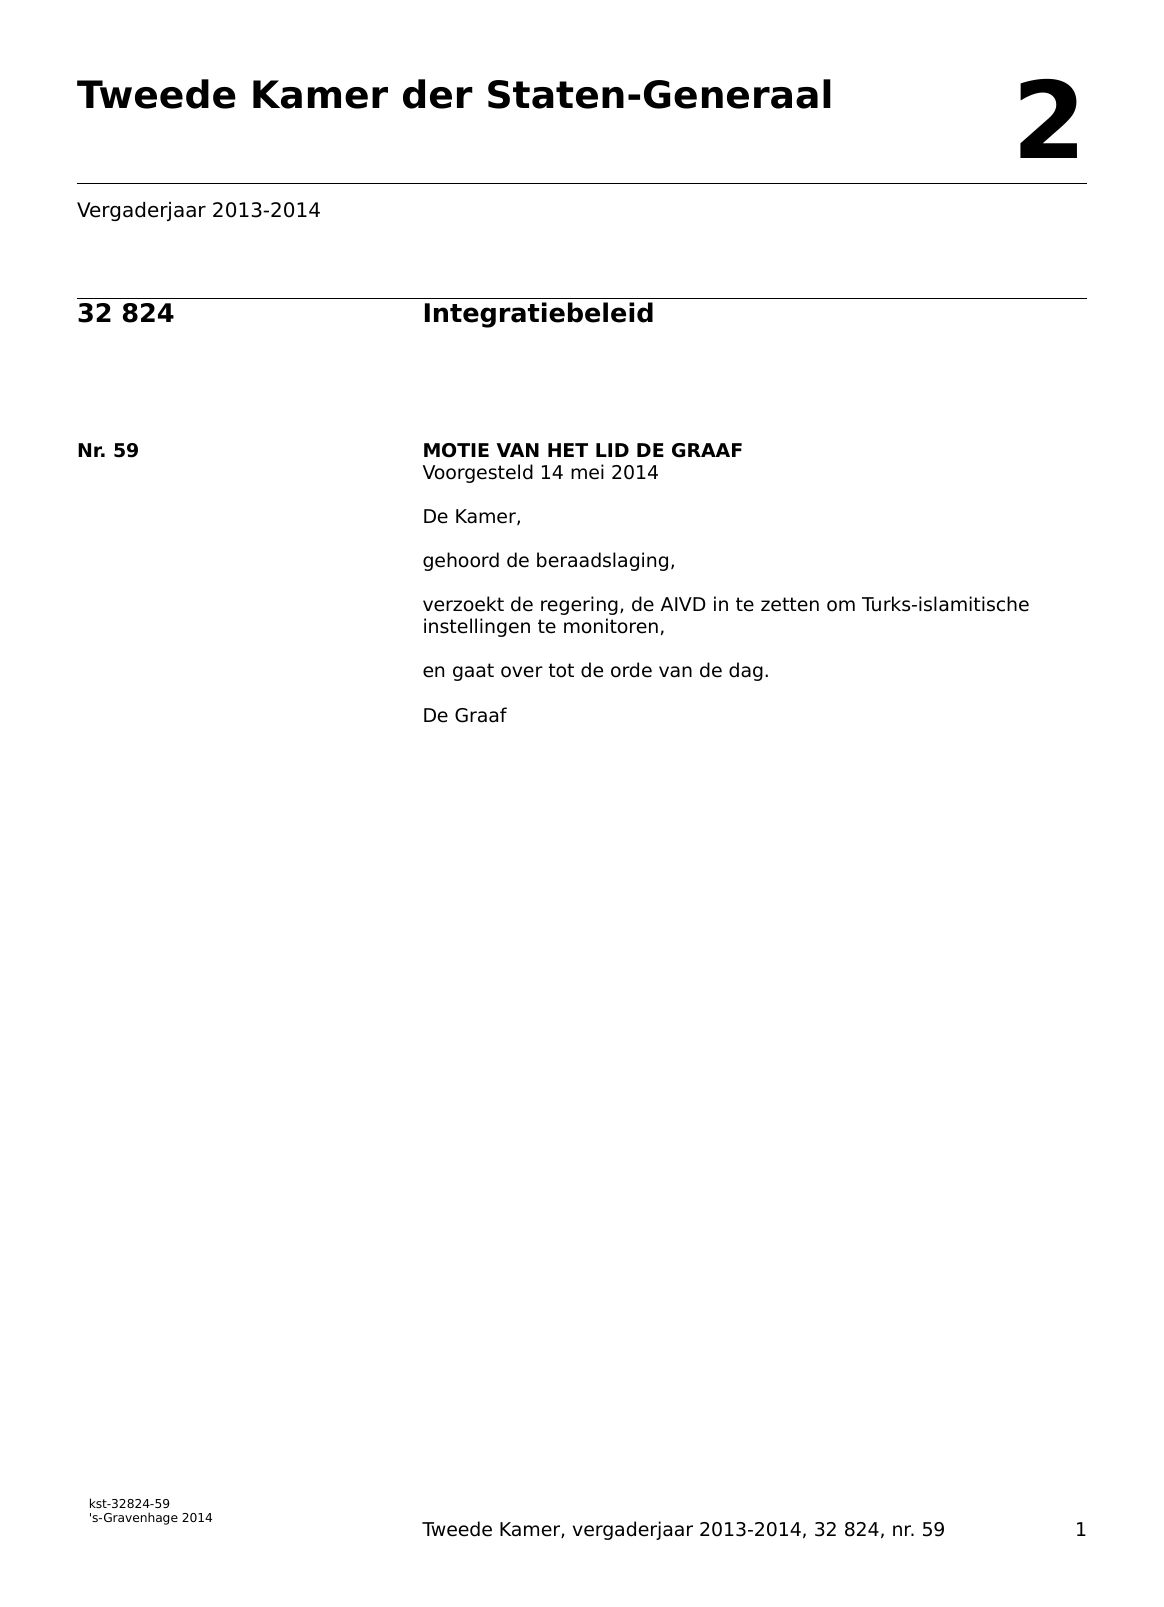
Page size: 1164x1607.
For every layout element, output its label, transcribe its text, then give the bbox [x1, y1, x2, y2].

text gehoord de beraadslaging, [422, 550, 1087, 572]
table_header 2 [886, 59, 1087, 183]
table_header Tweede Kamer der Staten-Generaal [77, 59, 886, 183]
text De Kamer, [422, 506, 1087, 528]
text 's-Gravenhage 2014 [88, 1511, 323, 1525]
subtitle 32 824 Integratiebeleid [77, 299, 1087, 329]
text De Graaf [422, 704, 1087, 726]
subtitle Nr. 59 MOTIE VAN HET LID DE GRAAF [77, 440, 1087, 462]
text verzoekt de regering, de AIVD in te zetten om Turks-islamitische instellingen te monitoren, [422, 594, 1087, 638]
text en gaat over tot de orde van de dag. [422, 660, 1087, 682]
table_cell Vergaderjaar 2013-2014 [77, 184, 1087, 298]
text Voorgesteld 14 mei 2014 [422, 462, 1087, 484]
text kst-32824-59 [88, 1497, 323, 1511]
